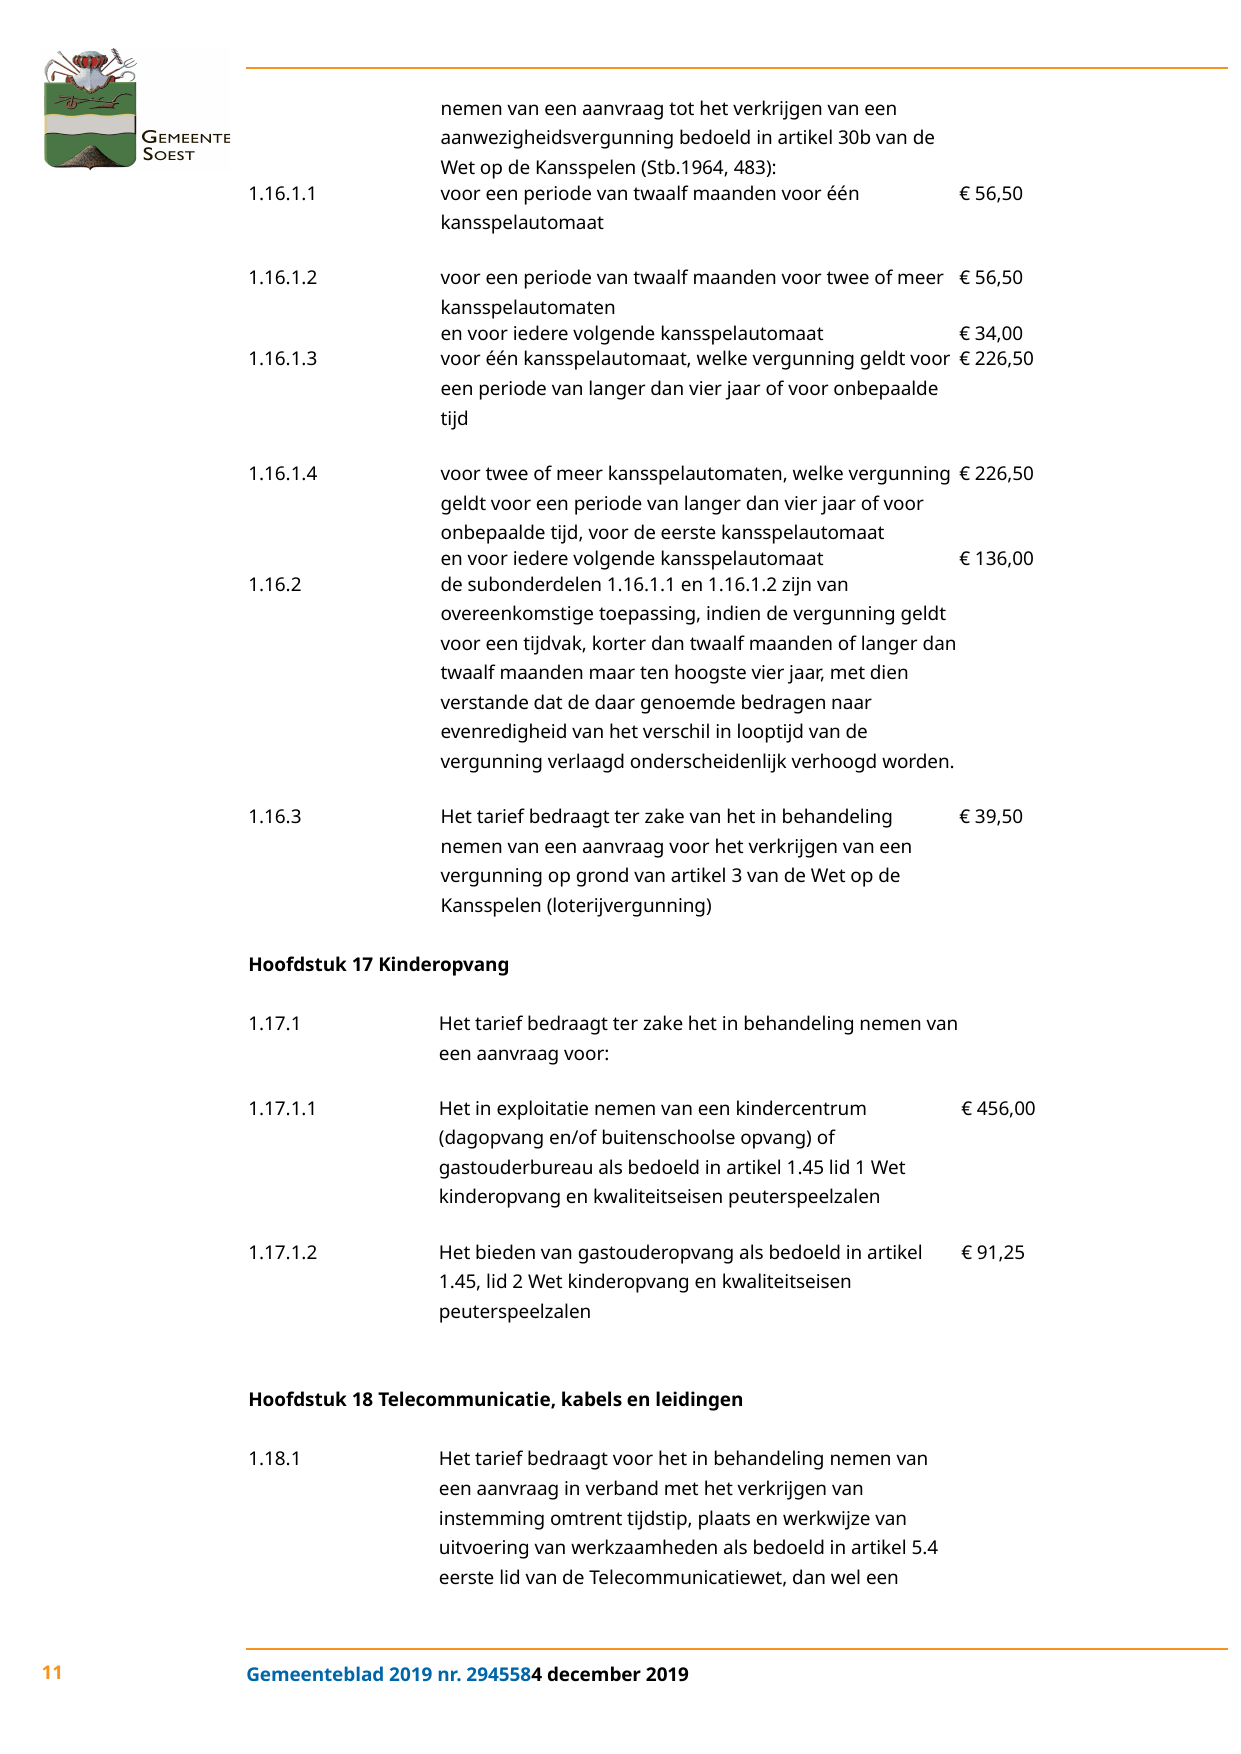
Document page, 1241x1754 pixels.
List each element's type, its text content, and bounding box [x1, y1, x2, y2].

table_cell voor twee of meer kansspelautomaten, welke vergunning geldt voor een periode van langer dan vier jaar of voor onbepaalde tijd, voor de eerste kansspelautomaat [440, 460, 959, 545]
text Hoofdstuk 17 Kinderopvang [248, 951, 1152, 977]
table_cell en voor iedere volgende kansspelautomaat [440, 320, 959, 346]
table_cell € 39,50 [959, 804, 1152, 918]
table_header Het tarief bedraagt voor het in behandeling nemen van een aanvraag in verband met het verkrijgen van instemming omtrent tijdstip, plaats en werkwijze van uitvoering van werkzaamheden als bedoeld in artikel 5.4 eerste lid van de Telecommunicatiewet, dan wel een [439, 1446, 961, 1590]
table_cell € 226,50 [959, 346, 1152, 460]
table_cell 1.17.1.1 [248, 1095, 439, 1239]
table_cell € 226,50 [959, 460, 1152, 545]
table_cell [248, 320, 440, 346]
table_cell € 136,00 [959, 545, 1152, 571]
picture [41, 47, 231, 172]
table_cell voor een periode van twaalf maanden voor één kansspelautomaat [440, 180, 959, 264]
table_header Het tarief bedraagt ter zake het in behandeling nemen van een aanvraag voor: [439, 1010, 961, 1095]
table_header nemen van een aanvraag tot het verkrijgen van een aanwezigheidsvergunning bedoeld in artikel 30b van de Wet op de Kansspelen (Stb.1964, 483): [440, 95, 959, 180]
table_header 1.18.1 [248, 1446, 439, 1590]
table_cell € 456,00 [961, 1095, 1152, 1239]
table_header [961, 1446, 1152, 1590]
table_cell [959, 571, 1152, 803]
table_cell 1.16.1.4 [248, 460, 440, 545]
table_cell € 56,50 [959, 265, 1152, 320]
table_header [959, 95, 1152, 180]
table_cell en voor iedere volgende kansspelautomaat [440, 545, 959, 571]
table_cell 1.17.1.2 [248, 1239, 439, 1324]
table_cell 1.16.1.1 [248, 180, 440, 264]
table_cell voor een periode van twaalf maanden voor twee of meer kansspelautomaten [440, 265, 959, 320]
table_cell Het tarief bedraagt ter zake van het in behandeling nemen van een aanvraag voor het verkrijgen van een vergunning op grond van artikel 3 van de Wet op de Kansspelen (loterijvergunning) [440, 804, 959, 918]
table_cell 1.16.3 [248, 804, 440, 918]
table_header [961, 1010, 1152, 1095]
table_cell € 34,00 [959, 320, 1152, 346]
table_cell de subonderdelen 1.16.1.1 en 1.16.1.2 zijn van overeenkomstige toepassing, indien de vergunning geldt voor een tijdvak, korter dan twaalf maanden of langer dan twaalf maanden maar ten hoogste vier jaar, met dien verstande dat de daar genoemde bedragen naar evenredigheid van het verschil in looptijd van de vergunning verlaagd onderscheidenlijk verhoogd worden. [440, 571, 959, 803]
table_cell Het in exploitatie nemen van een kindercentrum (dagopvang en/of buitenschoolse opvang) of gastouderbureau als bedoeld in artikel 1.45 lid 1 Wet kinderopvang en kwaliteitseisen peuterspeelzalen [439, 1095, 961, 1239]
table_header 1.17.1 [248, 1010, 439, 1095]
table_cell 1.16.2 [248, 571, 440, 803]
table_header [248, 95, 440, 180]
table_cell € 91,25 [961, 1239, 1152, 1324]
table_cell voor één kansspelautomaat, welke vergunning geldt voor een periode van langer dan vier jaar of voor onbepaalde tijd [440, 346, 959, 460]
table_cell € 56,50 [959, 180, 1152, 264]
table_cell Het bieden van gastouderopvang als bedoeld in artikel 1.45, lid 2 Wet kinderopvang en kwaliteitseisen peuterspeelzalen [439, 1239, 961, 1324]
table_cell 1.16.1.3 [248, 346, 440, 460]
text Hoofdstuk 18 Telecommunicatie, kabels en leidingen [248, 1386, 1152, 1412]
table_cell [248, 545, 440, 571]
table_cell 1.16.1.2 [248, 265, 440, 320]
